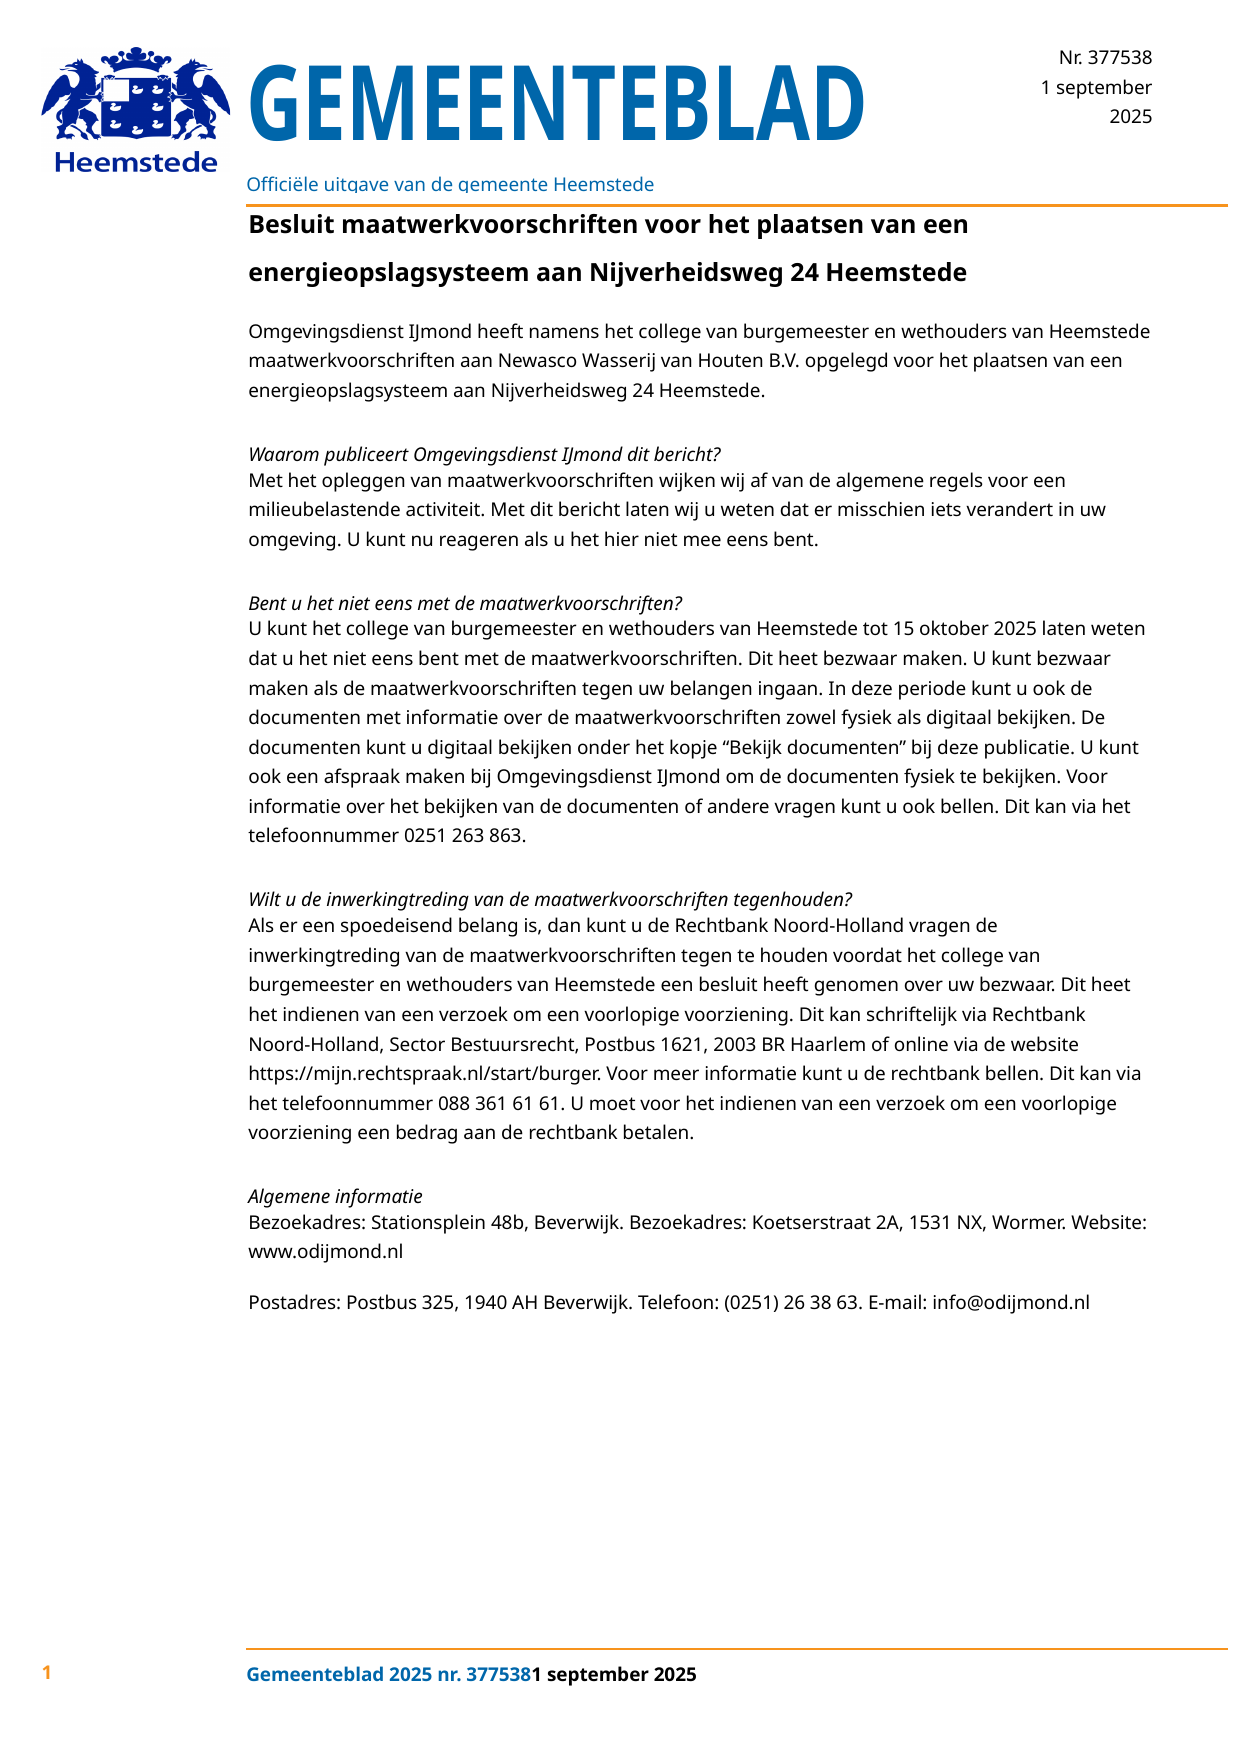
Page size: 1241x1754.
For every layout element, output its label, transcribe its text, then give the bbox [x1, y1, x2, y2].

text Wilt u de inwerkingtreding van de maatwerkvoorschriften tegenhouden? [248, 887, 1152, 912]
text Besluit maatwerkvoorschriften voor het plaatsen van een energieopslagsysteem aan Nijverheidsweg 24 Heemstede [248, 207, 1152, 288]
text Met het opleggen van maatwerkvoorschriften wijken wij af van de algemene regels voor een milieubelastende activiteit. Met dit bericht laten wij u weten dat er misschien iets verandert in uw omgeving. U kunt nu reageren als u het hier niet mee eens bent. [248, 467, 1152, 552]
text Postadres: Postbus 325, 1940 AH Beverwijk. Telefoon: (0251) 26 38 63. E-mail: info@odijmond.nl [248, 1289, 1152, 1315]
text Als er een spoedeisend belang is, dan kunt u de Rechtbank Noord-Holland vragen de inwerkingtreding van de maatwerkvoorschriften tegen te houden voordat het college van burgemeester en wethouders van Heemstede een besluit heeft genomen over uw bezwaar. Dit heet het indienen van een verzoek om een voorlopige voorziening. Dit kan schriftelijk via Rechtbank Noord-Holland, Sector Bestuursrecht, Postbus 1621, 2003 BR Haarlem of online via de website https://mijn.rechtspraak.nl/start/burger. Voor meer informatie kunt u de rechtbank bellen. Dit kan via het telefoonnummer 088 361 61 61. U moet voor het indienen van een verzoek om een voorlopige voorziening een bedrag aan de rechtbank betalen. [248, 912, 1152, 1145]
text Bent u het niet eens met de maatwerkvoorschriften? [248, 590, 1152, 616]
text Algemene informatie [248, 1183, 1152, 1209]
text Bezoekadres: Stationsplein 48b, Beverwijk. Bezoekadres: Koetserstraat 2A, 1531 NX, Wormer. Website: www.odijmond.nl [248, 1209, 1152, 1264]
text U kunt het college van burgemeester en wethouders van Heemstede tot 15 oktober 2025 laten weten dat u het niet eens bent met de maatwerkvoorschriften. Dit heet bezwaar maken. U kunt bezwaar maken als de maatwerkvoorschriften tegen uw belangen ingaan. In deze periode kunt u ook de documenten met informatie over de maatwerkvoorschriften zowel fysiek als digitaal bekijken. De documenten kunt u digitaal bekijken onder het kopje “Bekijk documenten” bij deze publicatie. U kunt ook een afspraak maken bij Omgevingsdienst IJmond om de documenten fysiek te bekijken. Voor informatie over het bekijken van de documenten of andere vragen kunt u ook bellen. Dit kan via het telefoonnummer 0251 263 863. [248, 616, 1152, 848]
text Omgevingsdienst IJmond heeft namens het college van burgemeester en wethouders van Heemstede maatwerkvoorschriften aan Newasco Wasserij van Houten B.V. opgelegd voor het plaatsen van een energieopslagsysteem aan Nijverheidsweg 24 Heemstede. [248, 318, 1152, 403]
picture [41, 47, 231, 172]
text Waarom publiceert Omgevingsdienst IJmond dit bericht? [248, 441, 1152, 467]
